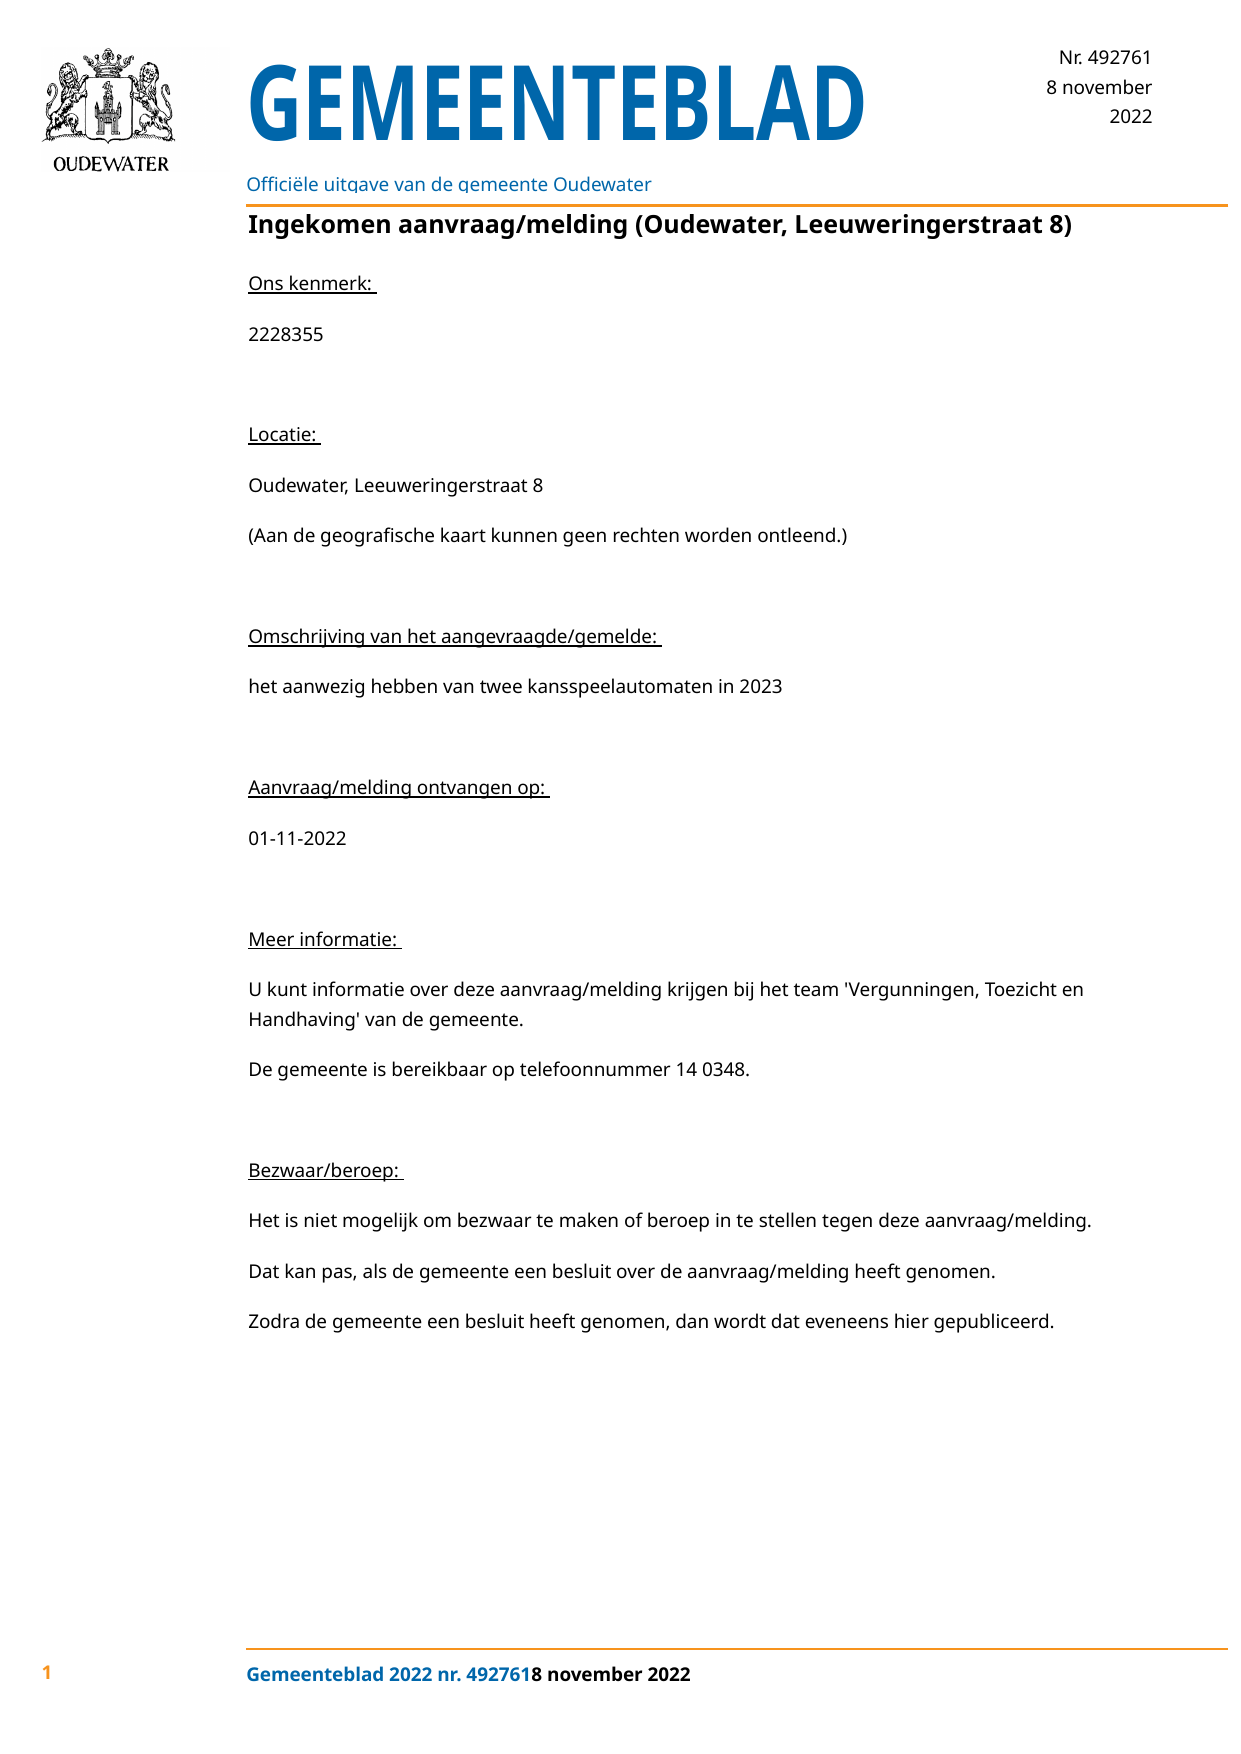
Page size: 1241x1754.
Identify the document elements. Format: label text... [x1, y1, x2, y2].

text Zodra de gemeente een besluit heeft genomen, dan wordt dat eveneens hier gepubliceerd. [248, 1308, 1152, 1334]
picture [41, 47, 231, 172]
text het aanwezig hebben van twee kansspeelautomaten in 2023 [248, 674, 1152, 699]
text Ons kenmerk: [248, 270, 1152, 296]
text U kunt informatie over deze aanvraag/melding krijgen bij het team 'Vergunningen, Toezicht en Handhaving' van de gemeente. [248, 976, 1152, 1031]
text Ingekomen aanvraag/melding (Oudewater, Leeuweringerstraat 8) [248, 207, 1152, 241]
text Bezwaar/beroep: [248, 1157, 1152, 1183]
text (Aan de geografische kaart kunnen geen rechten worden ontleend.) [248, 522, 1152, 548]
text De gemeente is bereikbaar op telefoonnummer 14 0348. [248, 1056, 1152, 1082]
text Locatie: [248, 422, 1152, 447]
text Oudewater, Leeuweringerstraat 8 [248, 472, 1152, 498]
text Het is niet mogelijk om bezwaar te maken of beroep in te stellen tegen deze aanvraag/melding. [248, 1207, 1152, 1233]
text 01-11-2022 [248, 825, 1152, 851]
text Aanvraag/melding ontvangen op: [248, 774, 1152, 800]
text Meer informatie: [248, 926, 1152, 951]
text Dat kan pas, als de gemeente een besluit over de aanvraag/melding heeft genomen. [248, 1258, 1152, 1283]
text Omschrijving van het aangevraagde/gemelde: [248, 623, 1152, 649]
text 2228355 [248, 321, 1152, 346]
